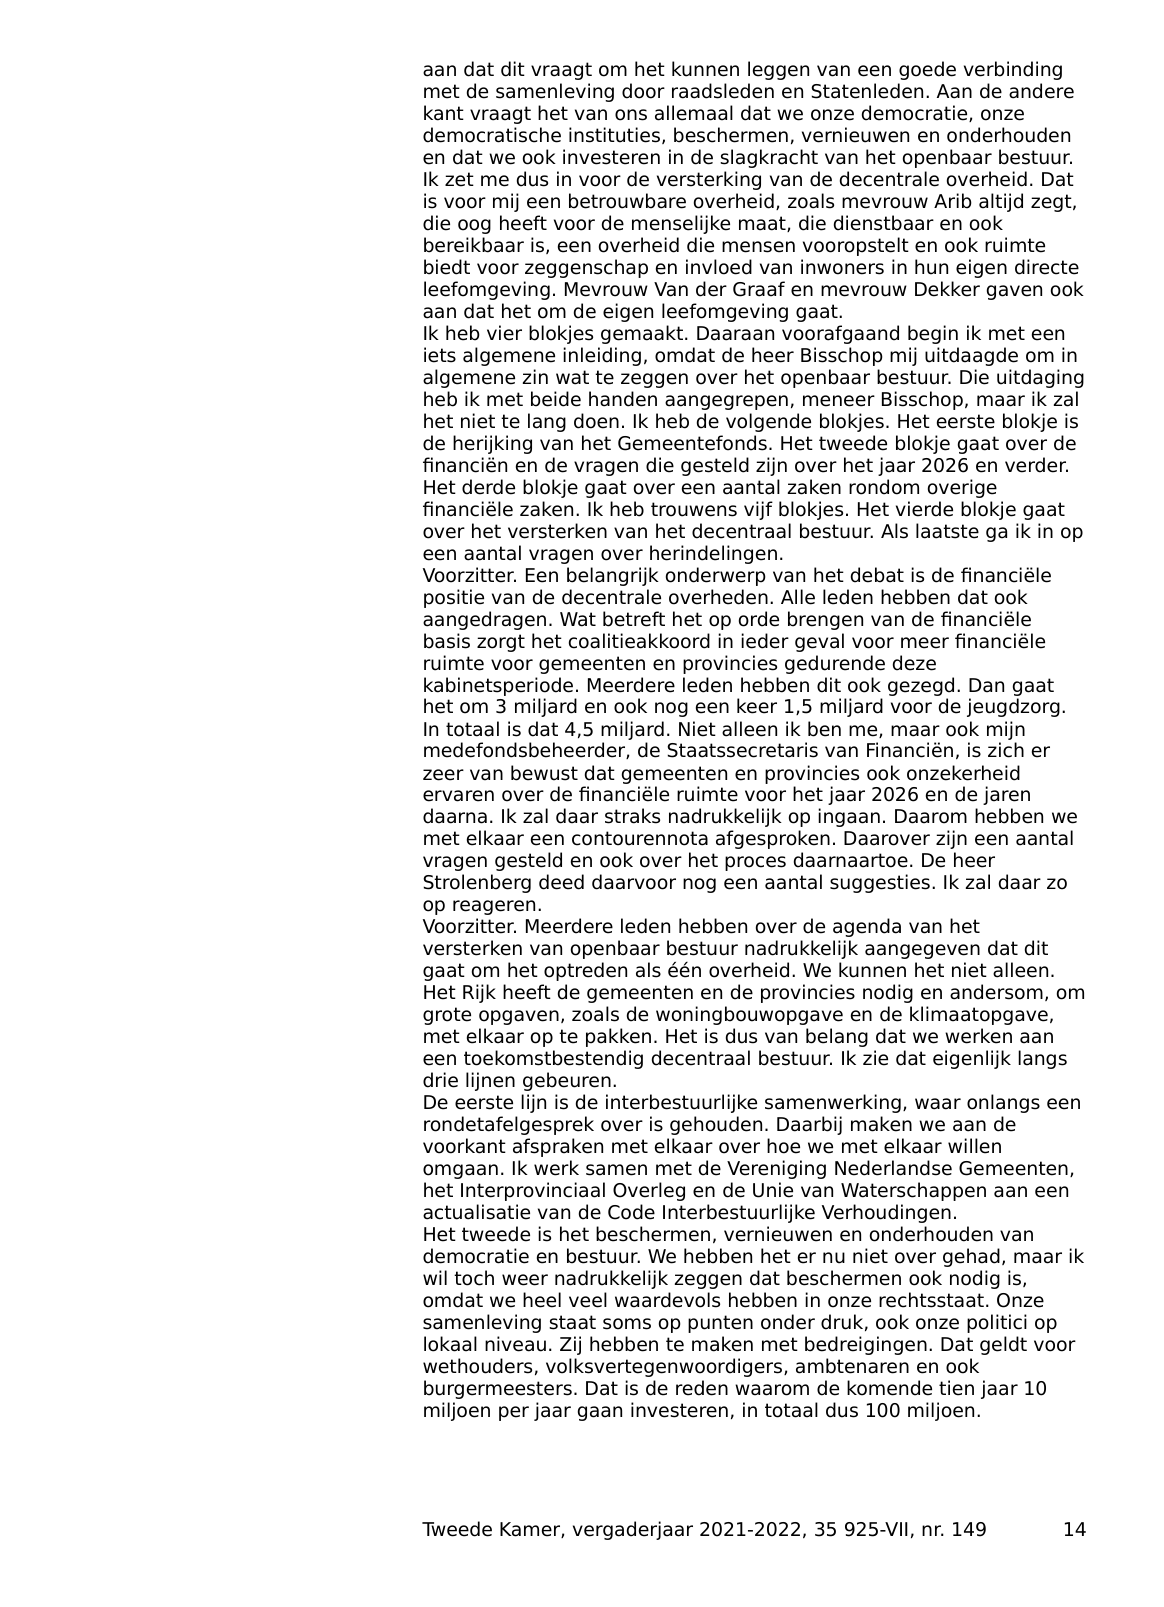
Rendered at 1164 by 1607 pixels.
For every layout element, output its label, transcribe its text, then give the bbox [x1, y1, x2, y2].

text Voorzitter. Een belangrijk onderwerp van het debat is de financiële positie van de decentrale overheden. Alle leden hebben dat ook aangedragen. Wat betreft het op orde brengen van de financiële basis zorgt het coalitieakkoord in ieder geval voor meer financiële ruimte voor gemeenten en provincies gedurende deze kabinetsperiode. Meerdere leden hebben dit ook gezegd. Dan gaat het om 3 miljard en ook nog een keer 1,5 miljard voor de jeugdzorg. In totaal is dat 4,5 miljard. Niet alleen ik ben me, maar ook mijn medefondsbeheerder, de Staatssecretaris van Financiën, is zich er zeer van bewust dat gemeenten en provincies ook onzekerheid ervaren over de financiële ruimte voor het jaar 2026 en de jaren daarna. Ik zal daar straks nadrukkelijk op ingaan. Daarom hebben we met elkaar een contourennota afgesproken. Daarover zijn een aantal vragen gesteld en ook over het proces daarnaartoe. De heer Strolenberg deed daarvoor nog een aantal suggesties. Ik zal daar zo op reageren. [422, 564, 1087, 916]
text Ik heb vier blokjes gemaakt. Daaraan voorafgaand begin ik met een iets algemene inleiding, omdat de heer Bisschop mij uitdaagde om in algemene zin wat te zeggen over het openbaar bestuur. Die uitdaging heb ik met beide handen aangegrepen, meneer Bisschop, maar ik zal het niet te lang doen. Ik heb de volgende blokjes. Het eerste blokje is de herijking van het Gemeentefonds. Het tweede blokje gaat over de financiën en de vragen die gesteld zijn over het jaar 2026 en verder. Het derde blokje gaat over een aantal zaken rondom overige financiële zaken. Ik heb trouwens vijf blokjes. Het vierde blokje gaat over het versterken van het decentraal bestuur. Als laatste ga ik in op een aantal vragen over herindelingen. [422, 323, 1087, 564]
text Voorzitter. Meerdere leden hebben over de agenda van het versterken van openbaar bestuur nadrukkelijk aangegeven dat dit gaat om het optreden als één overheid. We kunnen het niet alleen. Het Rijk heeft de gemeenten en de provincies nodig en andersom, om grote opgaven, zoals de woningbouwopgave en de klimaatopgave, met elkaar op te pakken. Het is dus van belang dat we werken aan een toekomstbestendig decentraal bestuur. Ik zie dat eigenlijk langs drie lijnen gebeuren. [422, 916, 1087, 1092]
text Het tweede is het beschermen, vernieuwen en onderhouden van democratie en bestuur. We hebben het er nu niet over gehad, maar ik wil toch weer nadrukkelijk zeggen dat beschermen ook nodig is, omdat we heel veel waardevols hebben in onze rechtsstaat. Onze samenleving staat soms op punten onder druk, ook onze politici op lokaal niveau. Zij hebben te maken met bedreigingen. Dat geldt voor wethouders, volksvertegenwoordigers, ambtenaren en ook burgermeesters. Dat is de reden waarom de komende tien jaar 10 miljoen per jaar gaan investeren, in totaal dus 100 miljoen. [422, 1224, 1087, 1422]
text De eerste lijn is de interbestuurlijke samenwerking, waar onlangs een rondetafelgesprek over is gehouden. Daarbij maken we aan de voorkant afspraken met elkaar over hoe we met elkaar willen omgaan. Ik werk samen met de Vereniging Nederlandse Gemeenten, het Interprovinciaal Overleg en de Unie van Waterschappen aan een actualisatie van de Code Interbestuurlijke Verhoudingen. [422, 1092, 1087, 1224]
text aan dat dit vraagt om het kunnen leggen van een goede verbinding met de samenleving door raadsleden en Statenleden. Aan de andere kant vraagt het van ons allemaal dat we onze democratie, onze democratische instituties, beschermen, vernieuwen en onderhouden en dat we ook investeren in de slagkracht van het openbaar bestuur. Ik zet me dus in voor de versterking van de decentrale overheid. Dat is voor mij een betrouwbare overheid, zoals mevrouw Arib altijd zegt, die oog heeft voor de menselijke maat, die dienstbaar en ook bereikbaar is, een overheid die mensen vooropstelt en ook ruimte biedt voor zeggenschap en invloed van inwoners in hun eigen directe leefomgeving. Mevrouw Van der Graaf en mevrouw Dekker gaven ook aan dat het om de eigen leefomgeving gaat. [422, 59, 1087, 323]
